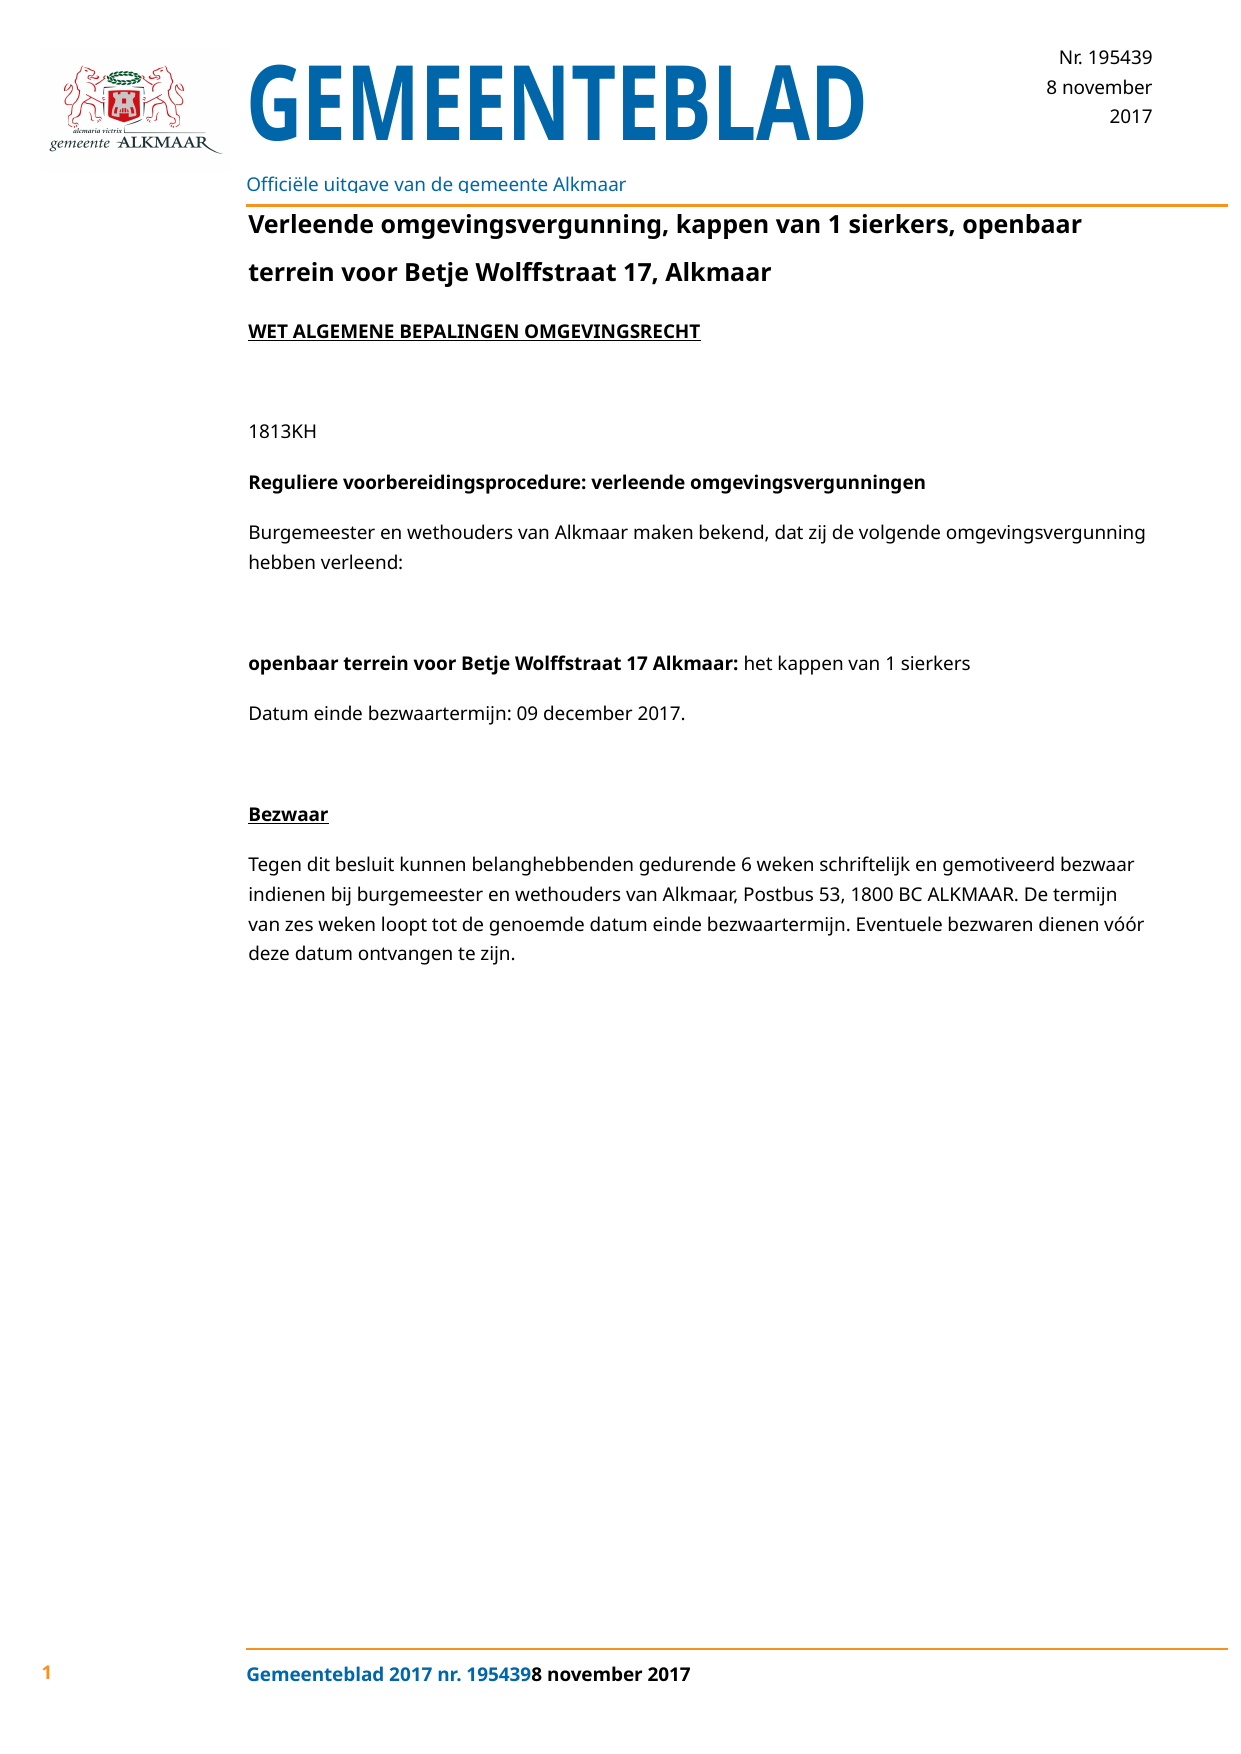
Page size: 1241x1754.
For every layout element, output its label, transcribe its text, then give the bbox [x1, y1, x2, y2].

picture [41, 47, 231, 172]
text Reguliere voorbereidingsprocedure: verleende omgevingsvergunningen [248, 469, 1152, 495]
text openbaar terrein voor Betje Wolffstraat 17 Alkmaar: het kappen van 1 sierkers [248, 650, 1152, 676]
text Bezwaar [248, 801, 1152, 827]
text Burgemeester en wethouders van Alkmaar maken bekend, dat zij de volgende omgevingsvergunning hebben verleend: [248, 519, 1152, 575]
text Tegen dit besluit kunnen belanghebbenden gedurende 6 weken schriftelijk en gemotiveerd bezwaar indienen bij burgemeester en wethouders van Alkmaar, Postbus 53, 1800 BC ALKMAAR. De termijn van zes weken loopt tot de genoemde datum einde bezwaartermijn. Eventuele bezwaren dienen vóór deze datum ontvangen te zijn. [248, 852, 1152, 966]
text Datum einde bezwaartermijn: 09 december 2017. [248, 700, 1152, 726]
text 1813KH [248, 419, 1152, 444]
text WET ALGEMENE BEPALINGEN OMGEVINGSRECHT [248, 318, 1152, 344]
text Verleende omgevingsvergunning, kappen van 1 sierkers, openbaar terrein voor Betje Wolffstraat 17, Alkmaar [248, 207, 1152, 288]
